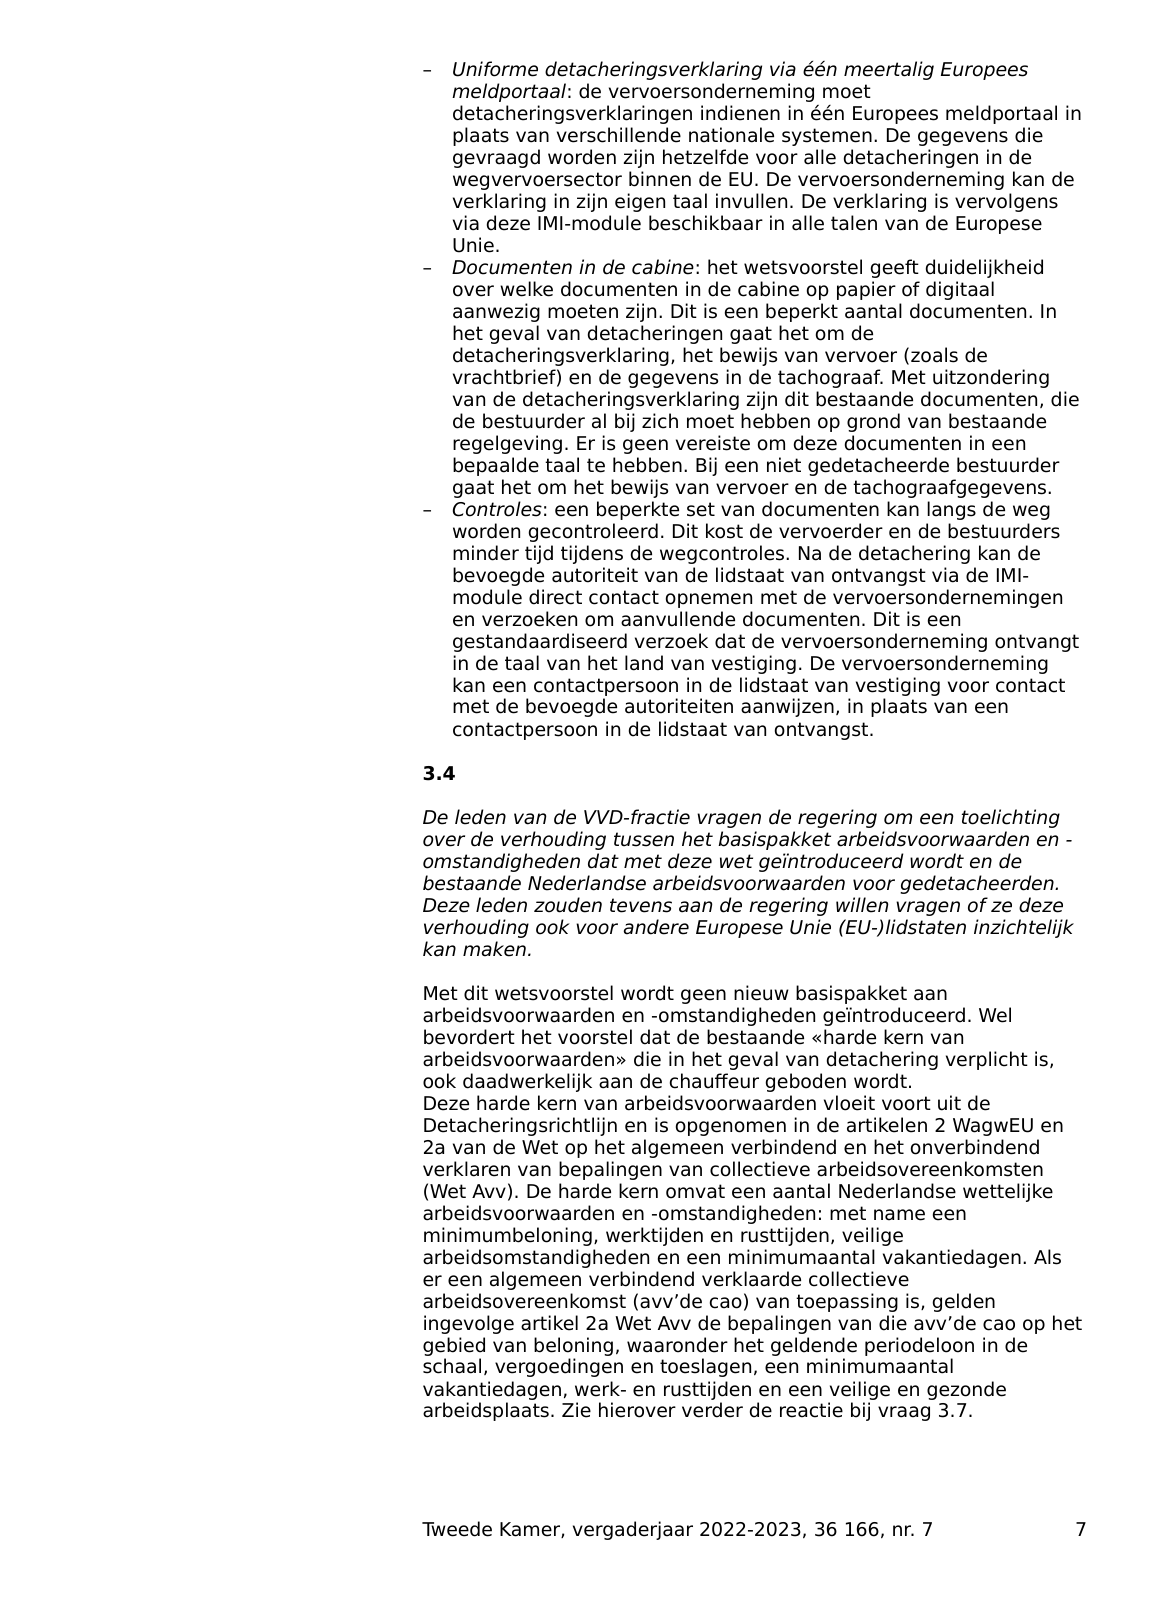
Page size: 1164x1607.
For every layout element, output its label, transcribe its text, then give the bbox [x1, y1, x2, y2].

text – Uniforme detacheringsverklaring via één meertalig Europees meldportaal: de vervoersonderneming moet detacheringsverklaringen indienen in één Europees meldportaal in plaats van verschillende nationale systemen. De gegevens die gevraagd worden zijn hetzelfde voor alle detacheringen in de wegvervoersector binnen de EU. De vervoersonderneming kan de verklaring in zijn eigen taal invullen. De verklaring is vervolgens via deze IMI-module beschikbaar in alle talen van de Europese Unie. [422, 59, 1087, 257]
text Met dit wetsvoorstel wordt geen nieuw basispakket aan arbeidsvoorwaarden en -omstandigheden geïntroduceerd. Wel bevordert het voorstel dat de bestaande «harde kern van arbeidsvoorwaarden» die in het geval van detachering verplicht is, ook daadwerkelijk aan de chauffeur geboden wordt. [422, 983, 1087, 1093]
text – Controles: een beperkte set van documenten kan langs de weg worden gecontroleerd. Dit kost de vervoerder en de bestuurders minder tijd tijdens de wegcontroles. Na de detachering kan de bevoegde autoriteit van de lidstaat van ontvangst via de IMI-module direct contact opnemen met de vervoersondernemingen en verzoeken om aanvullende documenten. Dit is een gestandaardiseerd verzoek dat de vervoersonderneming ontvangt in de taal van het land van vestiging. De vervoersonderneming kan een contactpersoon in de lidstaat van vestiging voor contact met de bevoegde autoriteiten aanwijzen, in plaats van een contactpersoon in de lidstaat van ontvangst. [422, 499, 1087, 740]
text – Documenten in de cabine: het wetsvoorstel geeft duidelijkheid over welke documenten in de cabine op papier of digitaal aanwezig moeten zijn. Dit is een beperkt aantal documenten. In het geval van detacheringen gaat het om de detacheringsverklaring, het bewijs van vervoer (zoals de vrachtbrief) en de gegevens in de tachograaf. Met uitzondering van de detacheringsverklaring zijn dit bestaande documenten, die de bestuurder al bij zich moet hebben op grond van bestaande regelgeving. Er is geen vereiste om deze documenten in een bepaalde taal te hebben. Bij een niet gedetacheerde bestuurder gaat het om het bewijs van vervoer en de tachograafgegevens. [422, 257, 1087, 499]
text De leden van de VVD-fractie vragen de regering om een toelichting over de verhouding tussen het basispakket arbeidsvoorwaarden en -omstandigheden dat met deze wet geïntroduceerd wordt en de bestaande Nederlandse arbeidsvoorwaarden voor gedetacheerden. Deze leden zouden tevens aan de regering willen vragen of ze deze verhouding ook voor andere Europese Unie (EU-)lidstaten inzichtelijk kan maken. [422, 807, 1087, 961]
text Deze harde kern van arbeidsvoorwaarden vloeit voort uit de Detacheringsrichtlijn en is opgenomen in de artikelen 2 WagwEU en 2a van de Wet op het algemeen verbindend en het onverbindend verklaren van bepalingen van collectieve arbeidsovereenkomsten (Wet Avv). De harde kern omvat een aantal Nederlandse wettelijke arbeidsvoorwaarden en -omstandigheden: met name een minimumbeloning, werktijden en rusttijden, veilige arbeidsomstandigheden en een minimumaantal vakantiedagen. Als er een algemeen verbindend verklaarde collectieve arbeidsovereenkomst (avv’de cao) van toepassing is, gelden ingevolge artikel 2a Wet Avv de bepalingen van die avv’de cao op het gebied van beloning, waaronder het geldende periodeloon in de schaal, vergoedingen en toeslagen, een minimumaantal vakantiedagen, werk- en rusttijden en een veilige en gezonde arbeidsplaats. Zie hierover verder de reactie bij vraag 3.7. [422, 1093, 1087, 1422]
subtitle 3.4 [422, 763, 1087, 784]
